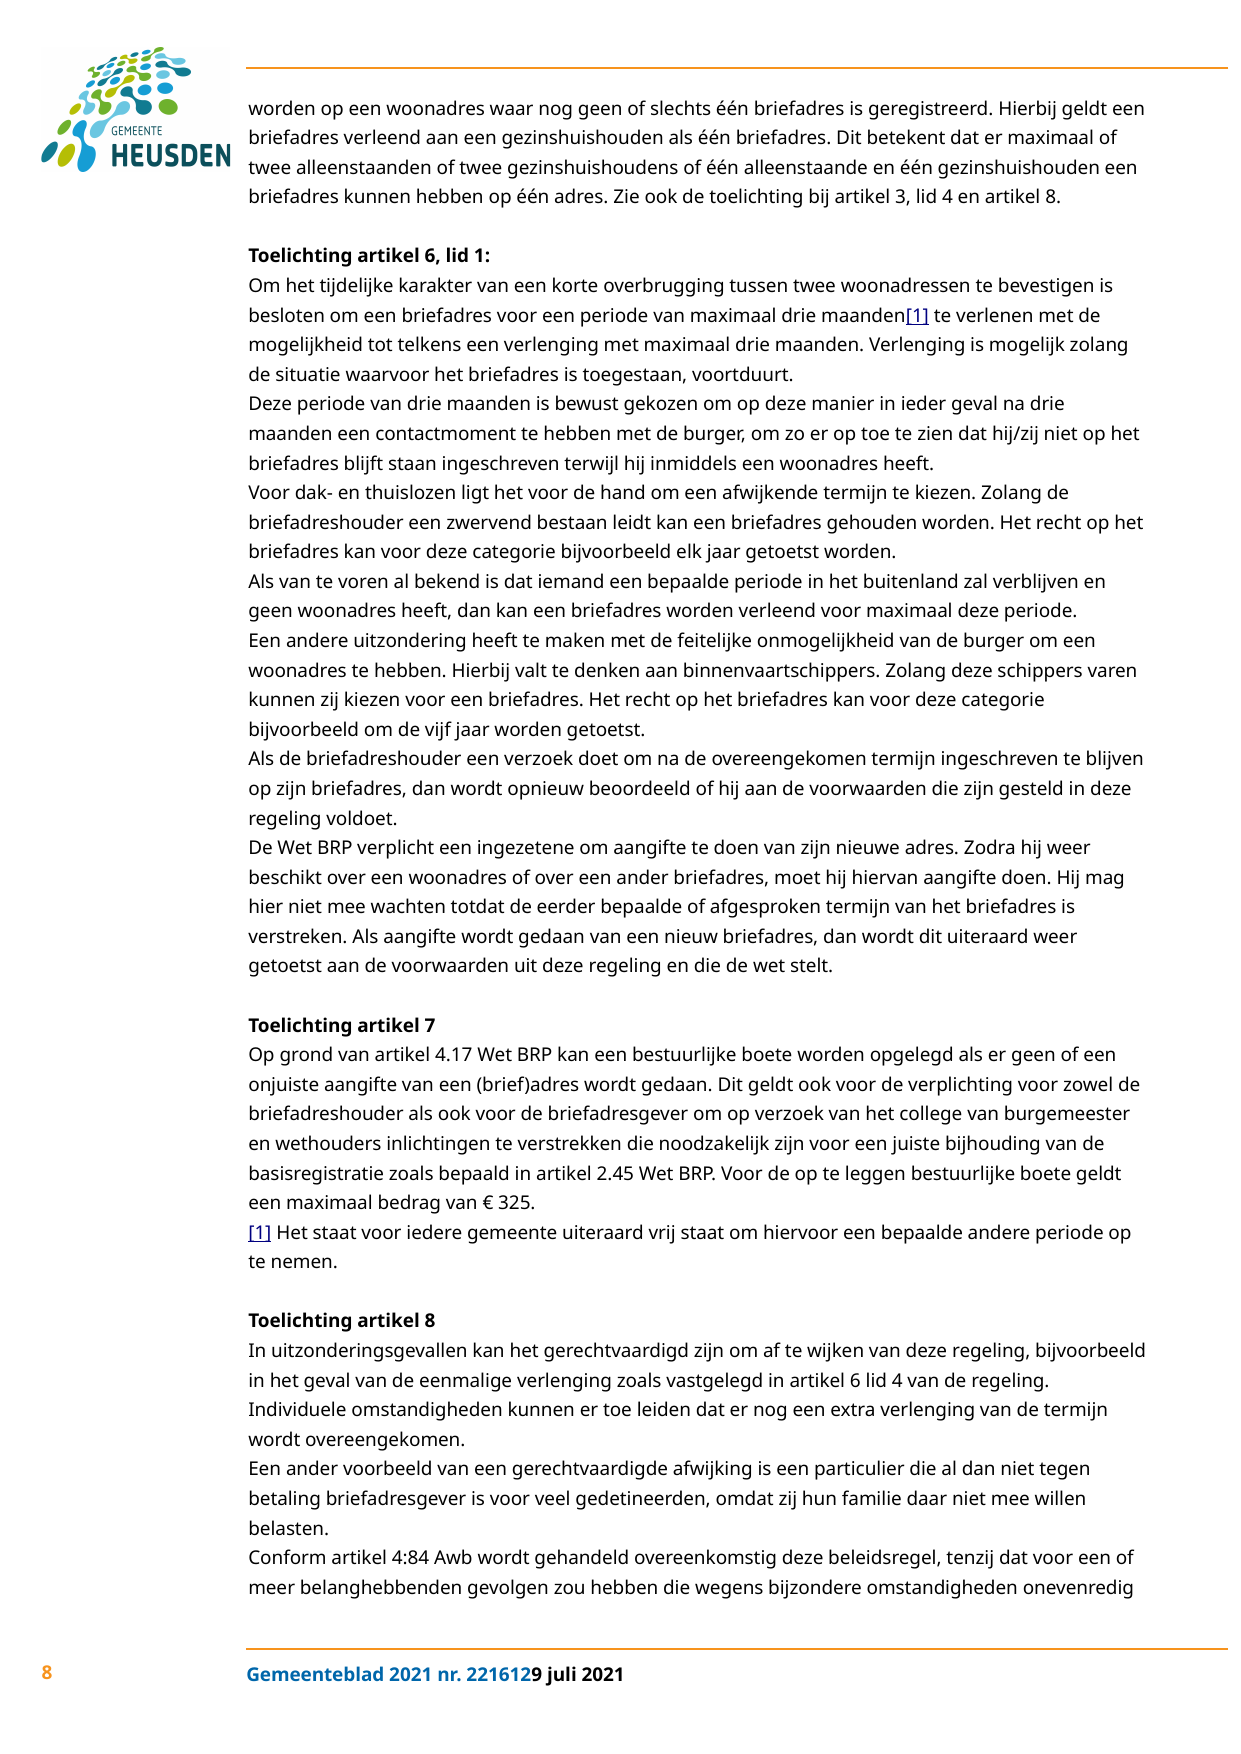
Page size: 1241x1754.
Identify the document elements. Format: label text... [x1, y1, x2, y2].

text Een ander voorbeeld van een gerechtvaardigde afwijking is een particulier die al dan niet tegen betaling briefadresgever is voor veel gedetineerden, omdat zij hun familie daar niet mee willen belasten. [248, 1456, 1152, 1541]
text Deze periode van drie maanden is bewust gekozen om op deze manier in ieder geval na drie maanden een contactmoment te hebben met de burger, om zo er op toe te zien dat hij/zij niet op het briefadres blijft staan ingeschreven terwijl hij inmiddels een woonadres heeft. [248, 391, 1152, 476]
text Als van te voren al bekend is dat iemand een bepaalde periode in het buitenland zal verblijven en geen woonadres heeft, dan kan een briefadres worden verleend voor maximaal deze periode. [248, 568, 1152, 623]
text Een andere uitzondering heeft te maken met de feitelijke onmogelijkheid van de burger om een woonadres te hebben. Hierbij valt te denken aan binnenvaartschippers. Zolang deze schippers varen kunnen zij kiezen voor een briefadres. Het recht op het briefadres kan voor deze categorie bijvoorbeeld om de vijf jaar worden getoetst. [248, 627, 1152, 742]
text Op grond van artikel 4.17 Wet BRP kan een bestuurlijke boete worden opgelegd als er geen of een onjuiste aangifte van een (brief)adres wordt gedaan. Dit geldt ook voor de verplichting voor zowel de briefadreshouder als ook voor de briefadresgever om op verzoek van het college van burgemeester en wethouders inlichtingen te verstrekken die noodzakelijk zijn voor een juiste bijhouding van de basisregistratie zoals bepaald in artikel 2.45 Wet BRP. Voor de op te leggen bestuurlijke boete geldt een maximaal bedrag van € 325. [248, 1041, 1152, 1215]
text Voor dak- en thuislozen ligt het voor de hand om een afwijkende termijn te kiezen. Zolang de briefadreshouder een zwervend bestaan leidt kan een briefadres gehouden worden. Het recht op het briefadres kan voor deze categorie bijvoorbeeld elk jaar getoetst worden. [248, 479, 1152, 564]
text Conform artikel 4:84 Awb wordt gehandeld overeenkomstig deze beleidsregel, tenzij dat voor een of meer belanghebbenden gevolgen zou hebben die wegens bijzondere omstandigheden onevenredig [248, 1544, 1152, 1600]
text worden op een woonadres waar nog geen of slechts één briefadres is geregistreerd. Hierbij geldt een briefadres verleend aan een gezinshuishouden als één briefadres. Dit betekent dat er maximaal of twee alleenstaanden of twee gezinshuishoudens of één alleenstaande en één gezinshuishouden een briefadres kunnen hebben op één adres. Zie ook de toelichting bij artikel 3, lid 4 en artikel 8. [248, 95, 1152, 209]
text Om het tijdelijke karakter van een korte overbrugging tussen twee woonadressen te bevestigen is besloten om een briefadres voor een periode van maximaal drie maanden[1] te verlenen met de mogelijkheid tot telkens een verlenging met maximaal drie maanden. Verlenging is mogelijk zolang de situatie waarvoor het briefadres is toegestaan, voortduurt. [248, 272, 1152, 387]
text Toelichting artikel 6, lid 1: [248, 243, 1152, 268]
text [1] Het staat voor iedere gemeente uiteraard vrij staat om hiervoor een bepaalde andere periode op te nemen. [248, 1219, 1152, 1274]
text Toelichting artikel 8 [248, 1308, 1152, 1333]
text De Wet BRP verplicht een ingezetene om aangifte te doen van zijn nieuwe adres. Zodra hij weer beschikt over een woonadres of over een ander briefadres, moet hij hiervan aangifte doen. Hij mag hier niet mee wachten totdat de eerder bepaalde of afgesproken termijn van het briefadres is verstreken. Als aangifte wordt gedaan van een nieuw briefadres, dan wordt dit uiteraard weer getoetst aan de voorwaarden uit deze regeling en die de wet stelt. [248, 834, 1152, 978]
picture [41, 47, 231, 172]
text Toelichting artikel 7 [248, 1012, 1152, 1038]
text Als de briefadreshouder een verzoek doet om na de overeengekomen termijn ingeschreven te blijven op zijn briefadres, dan wordt opnieuw beoordeeld of hij aan de voorwaarden die zijn gesteld in deze regeling voldoet. [248, 746, 1152, 831]
text In uitzonderingsgevallen kan het gerechtvaardigd zijn om af te wijken van deze regeling, bijvoorbeeld in het geval van de eenmalige verlenging zoals vastgelegd in artikel 6 lid 4 van de regeling. Individuele omstandigheden kunnen er toe leiden dat er nog een extra verlenging van de termijn wordt overeengekomen. [248, 1337, 1152, 1452]
